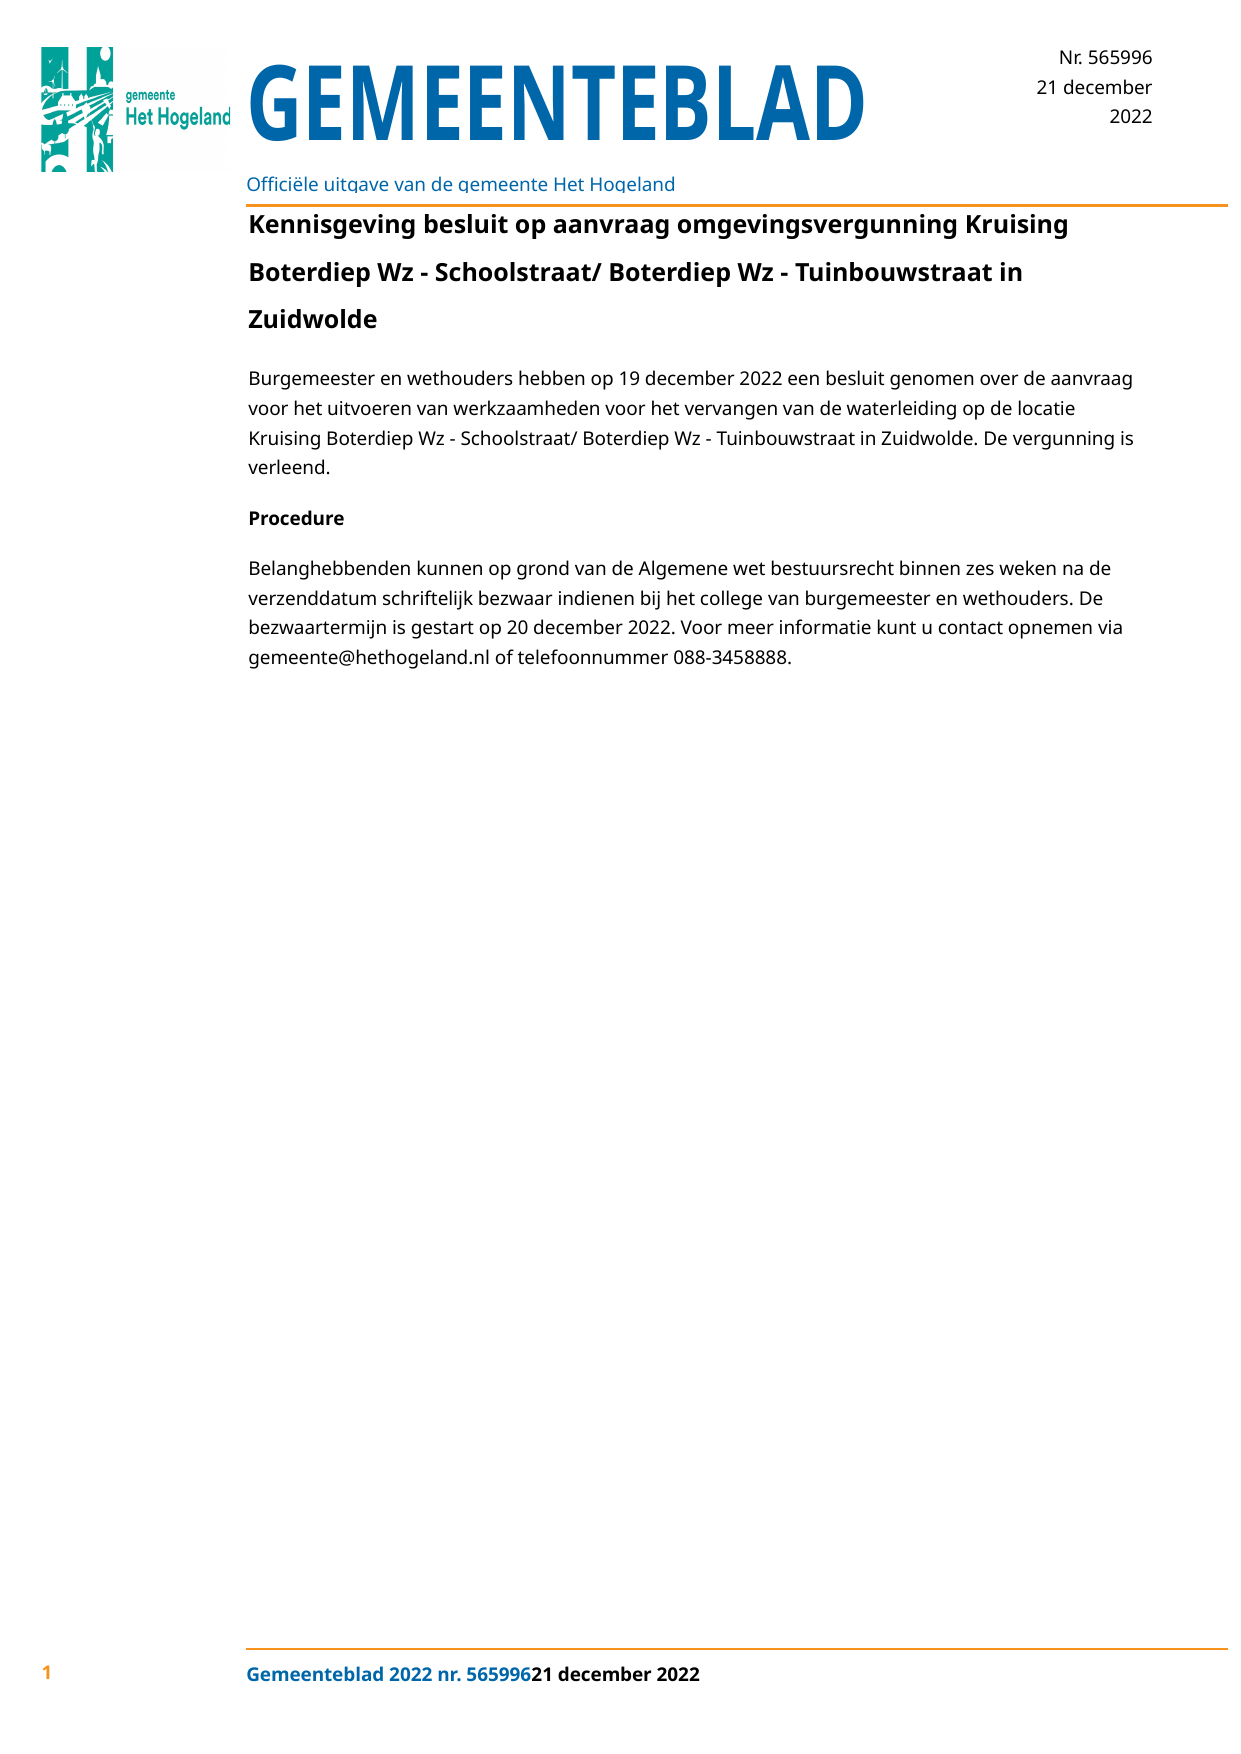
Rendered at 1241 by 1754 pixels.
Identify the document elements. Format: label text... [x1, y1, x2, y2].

picture [41, 47, 231, 172]
text Burgemeester en wethouders hebben op 19 december 2022 een besluit genomen over de aanvraag voor het uitvoeren van werkzaamheden voor het vervangen van de waterleiding op de locatie Kruising Boterdiep Wz - Schoolstraat/ Boterdiep Wz - Tuinbouwstraat in Zuidwolde. De vergunning is verleend. [248, 366, 1152, 480]
text Procedure [248, 505, 1152, 530]
text Belanghebbenden kunnen op grond van de Algemene wet bestuursrecht binnen zes weken na de verzenddatum schriftelijk bezwaar indienen bij het college van burgemeester en wethouders. De bezwaartermijn is gestart op 20 december 2022. Voor meer informatie kunt u contact opnemen via gemeente@hethogeland.nl of telefoonnummer 088-3458888. [248, 555, 1152, 669]
text Kennisgeving besluit op aanvraag omgevingsvergunning Kruising Boterdiep Wz - Schoolstraat/ Boterdiep Wz - Tuinbouwstraat in Zuidwolde [248, 207, 1152, 336]
